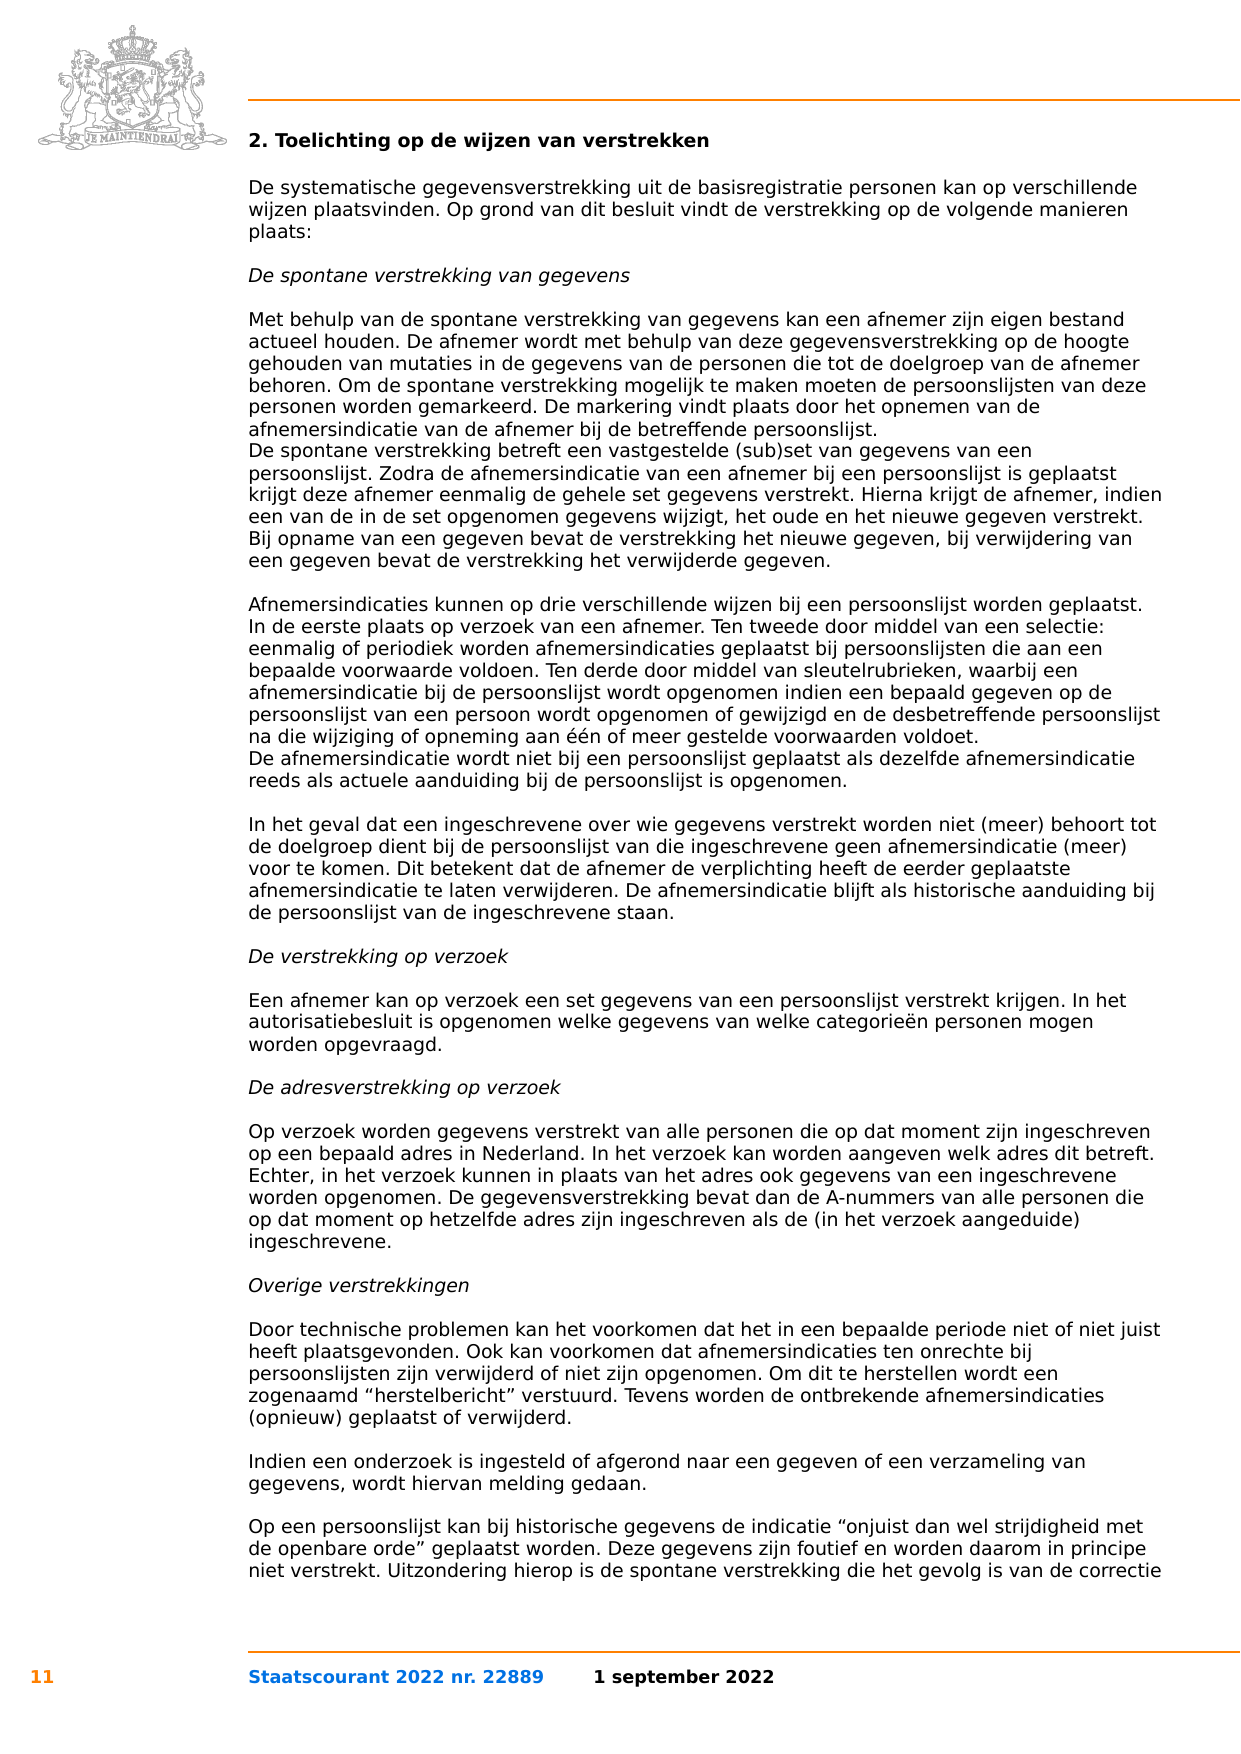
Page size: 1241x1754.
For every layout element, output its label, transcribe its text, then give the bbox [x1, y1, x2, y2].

subtitle Overige verstrekkingen [248, 1275, 1163, 1297]
text Afnemersindicaties kunnen op drie verschillende wijzen bij een persoonslijst worden geplaatst. In de eerste plaats op verzoek van een afnemer. Ten tweede door middel van een selectie: eenmalig of periodiek worden afnemersindicaties geplaatst bij persoonslijsten die aan een bepaalde voorwaarde voldoen. Ten derde door middel van sleutelrubrieken, waarbij een afnemersindicatie bij de persoonslijst wordt opgenomen indien een bepaald gegeven op de persoonslijst van een persoon wordt opgenomen of gewijzigd en de desbetreffende persoonslijst na die wijziging of opneming aan één of meer gestelde voorwaarden voldoet. [248, 594, 1163, 748]
text De systematische gegevensverstrekking uit de basisregistratie personen kan op verschillende wijzen plaatsvinden. Op grond van dit besluit vindt de verstrekking op de volgende manieren plaats: [248, 177, 1163, 243]
text Met behulp van de spontane verstrekking van gegevens kan een afnemer zijn eigen bestand actueel houden. De afnemer wordt met behulp van deze gegevensverstrekking op de hoogte gehouden van mutaties in de gegevens van de personen die tot de doelgroep van de afnemer behoren. Om de spontane verstrekking mogelijk te maken moeten de persoonslijsten van deze personen worden gemarkeerd. De markering vindt plaats door het opnemen van de afnemersindicatie van de afnemer bij de betreffende persoonslijst. [248, 308, 1163, 440]
subtitle De verstrekking op verzoek [248, 946, 1163, 968]
text Op verzoek worden gegevens verstrekt van alle personen die op dat moment zijn ingeschreven op een bepaald adres in Nederland. In het verzoek kan worden aangeven welk adres dit betreft. Echter, in het verzoek kunnen in plaats van het adres ook gegevens van een ingeschrevene worden opgenomen. De gegevensverstrekking bevat dan de A-nummers van alle personen die op dat moment op hetzelfde adres zijn ingeschreven als de (in het verzoek aangeduide) ingeschrevene. [248, 1121, 1163, 1253]
subtitle De spontane verstrekking van gegevens [248, 265, 1163, 287]
text Door technische problemen kan het voorkomen dat het in een bepaalde periode niet of niet juist heeft plaatsgevonden. Ook kan voorkomen dat afnemersindicaties ten onrechte bij persoonslijsten zijn verwijderd of niet zijn opgenomen. Om dit te herstellen wordt een zogenaamd “herstelbericht” verstuurd. Tevens worden de ontbrekende afnemersindicaties (opnieuw) geplaatst of verwijderd. [248, 1319, 1163, 1429]
picture [38, 25, 227, 150]
text De afnemersindicatie wordt niet bij een persoonslijst geplaatst als dezelfde afnemersindicatie reeds als actuele aanduiding bij de persoonslijst is opgenomen. [248, 748, 1163, 792]
subtitle De adresverstrekking op verzoek [248, 1077, 1163, 1099]
text In het geval dat een ingeschrevene over wie gegevens verstrekt worden niet (meer) behoort tot de doelgroep dient bij de persoonslijst van die ingeschrevene geen afnemersindicatie (meer) voor te komen. Dit betekent dat de afnemer de verplichting heeft de eerder geplaatste afnemersindicatie te laten verwijderen. De afnemersindicatie blijft als historische aanduiding bij de persoonslijst van de ingeschrevene staan. [248, 814, 1163, 924]
text Indien een onderzoek is ingesteld of afgerond naar een gegeven of een verzameling van gegevens, wordt hiervan melding gedaan. [248, 1451, 1163, 1494]
text Op een persoonslijst kan bij historische gegevens de indicatie “onjuist dan wel strijdigheid met de openbare orde” geplaatst worden. Deze gegevens zijn foutief en worden daarom in principe niet verstrekt. Uitzondering hierop is de spontane verstrekking die het gevolg is van de correctie [248, 1516, 1163, 1582]
text De spontane verstrekking betreft een vastgestelde (sub)set van gegevens van een persoonslijst. Zodra de afnemersindicatie van een afnemer bij een persoonslijst is geplaatst krijgt deze afnemer eenmalig de gehele set gegevens verstrekt. Hierna krijgt de afnemer, indien een van de in de set opgenomen gegevens wijzigt, het oude en het nieuwe gegeven verstrekt. Bij opname van een gegeven bevat de verstrekking het nieuwe gegeven, bij verwijdering van een gegeven bevat de verstrekking het verwijderde gegeven. [248, 440, 1163, 572]
subtitle 2. Toelichting op de wijzen van verstrekken [248, 130, 1163, 152]
text Een afnemer kan op verzoek een set gegevens van een persoonslijst verstrekt krijgen. In het autorisatiebesluit is opgenomen welke gegevens van welke categorieën personen mogen worden opgevraagd. [248, 989, 1163, 1055]
